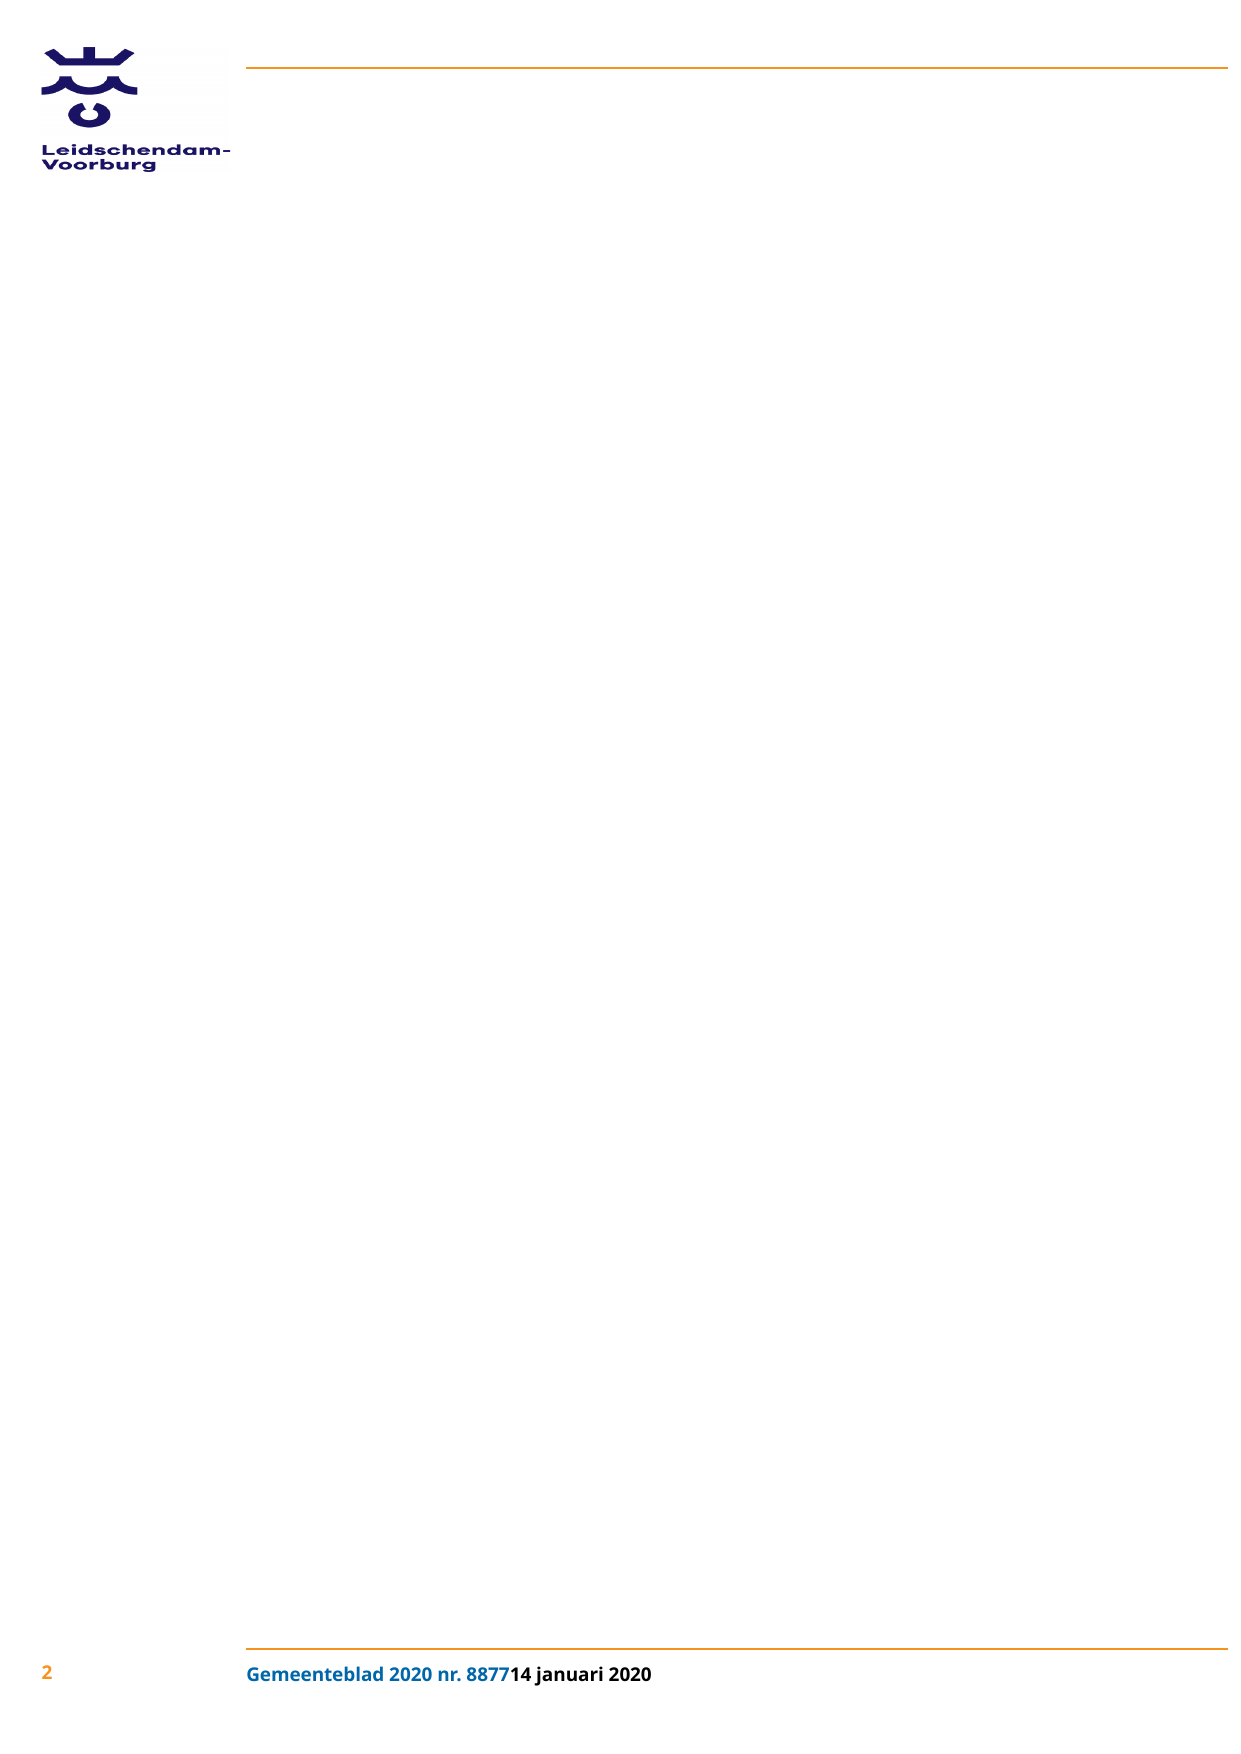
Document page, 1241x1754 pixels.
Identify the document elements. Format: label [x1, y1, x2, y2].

picture [41, 47, 231, 172]
